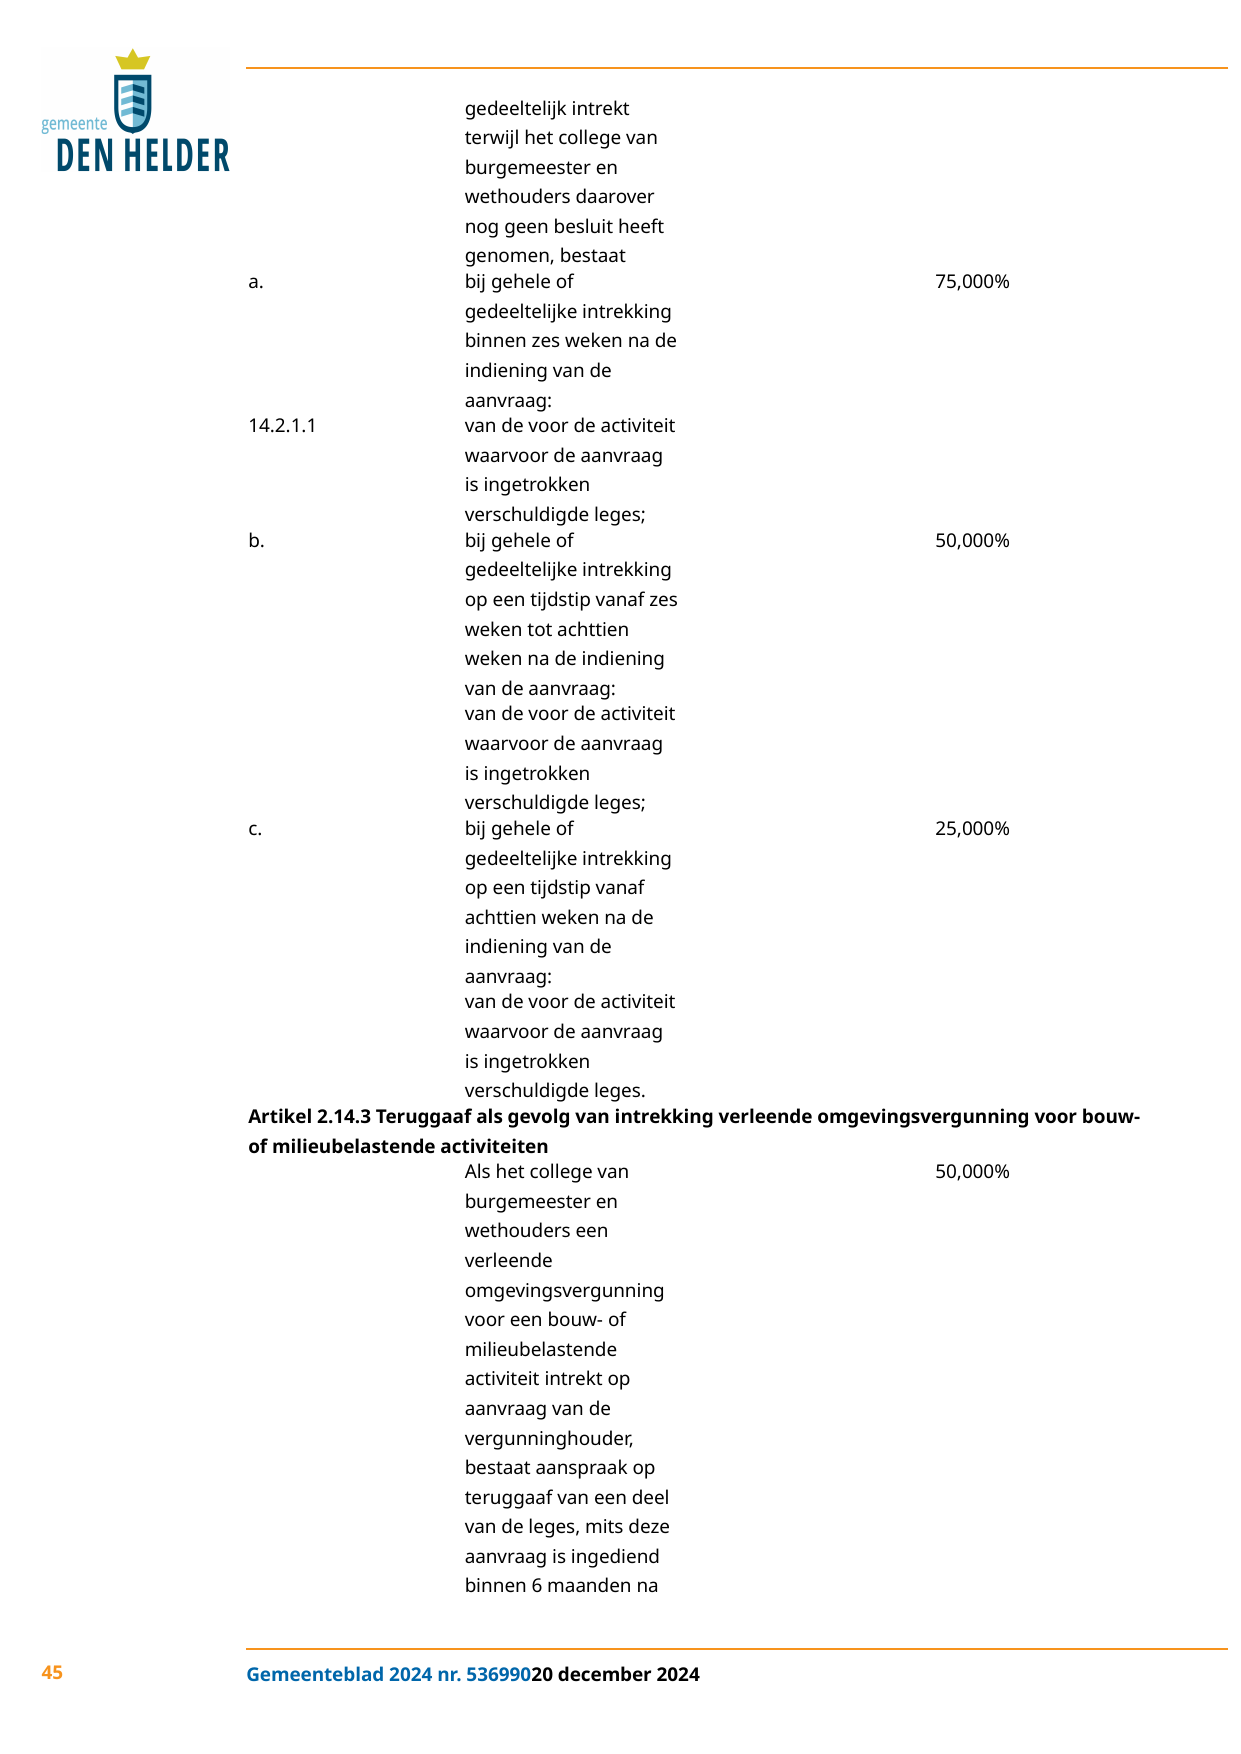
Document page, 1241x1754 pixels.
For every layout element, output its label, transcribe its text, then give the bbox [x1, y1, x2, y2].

table_cell [681, 413, 935, 527]
table_cell b. [248, 527, 464, 701]
picture [41, 47, 231, 172]
table_cell [681, 1159, 935, 1598]
table_cell [935, 413, 1152, 527]
table_cell c. [248, 815, 464, 989]
table_cell [248, 989, 464, 1103]
table_cell gedeeltelijk intrekt terwijl het college van burgemeester en wethouders daarover nog geen besluit heeft genomen, bestaat [465, 95, 681, 268]
table_cell van de voor de activiteit waarvoor de aanvraag is ingetrokken verschuldigde leges; [465, 701, 681, 815]
table_cell [681, 815, 935, 989]
table_cell [248, 1159, 464, 1598]
picture [63, 144, 68, 165]
table_cell van de voor de activiteit waarvoor de aanvraag is ingetrokken verschuldigde leges. [465, 989, 681, 1103]
table_cell bij gehele of gedeeltelijke intrekking op een tijdstip vanaf zes weken tot achttien weken na de indiening van de aanvraag: [465, 527, 681, 701]
table_cell a. [248, 269, 464, 412]
table_cell bij gehele of gedeeltelijke intrekking binnen zes weken na de indiening van de aanvraag: [465, 269, 681, 412]
table_cell bij gehele of gedeeltelijke intrekking op een tijdstip vanaf achttien weken na de indiening van de aanvraag: [465, 815, 681, 989]
picture [220, 160, 224, 172]
table_cell [681, 701, 935, 815]
table_cell [248, 701, 464, 815]
table_cell 75,000% [935, 269, 1152, 412]
table_cell [935, 989, 1152, 1103]
table_cell [681, 95, 935, 268]
table_cell [681, 989, 935, 1103]
picture [100, 154, 106, 172]
table_cell 50,000% [935, 1159, 1152, 1598]
table_cell Als het college van burgemeester en wethouders een verleende omgevingsvergunning voor een bouw- of milieubelastende activiteit intrekt op aanvraag van de vergunninghouder, bestaat aanspraak op teruggaaf van een deel van de leges, mits deze aanvraag is ingediend binnen 6 maanden na [465, 1159, 681, 1598]
table_cell 25,000% [935, 815, 1152, 989]
table_cell [681, 269, 935, 412]
table_cell van de voor de activiteit waarvoor de aanvraag is ingetrokken verschuldigde leges; [465, 413, 681, 527]
table_cell 50,000% [935, 527, 1152, 701]
table_cell [248, 95, 464, 268]
table_cell 14.2.1.1 [248, 413, 464, 527]
picture [182, 144, 187, 165]
table_cell [935, 95, 1152, 268]
picture [130, 157, 135, 172]
table_cell [935, 701, 1152, 815]
table_cell Artikel 2.14.3 Teruggaaf als gevolg van intrekking verleende omgevingsvergunning voor bouw- of milieubelastende activiteiten [248, 1103, 1152, 1158]
table_cell [681, 527, 935, 701]
